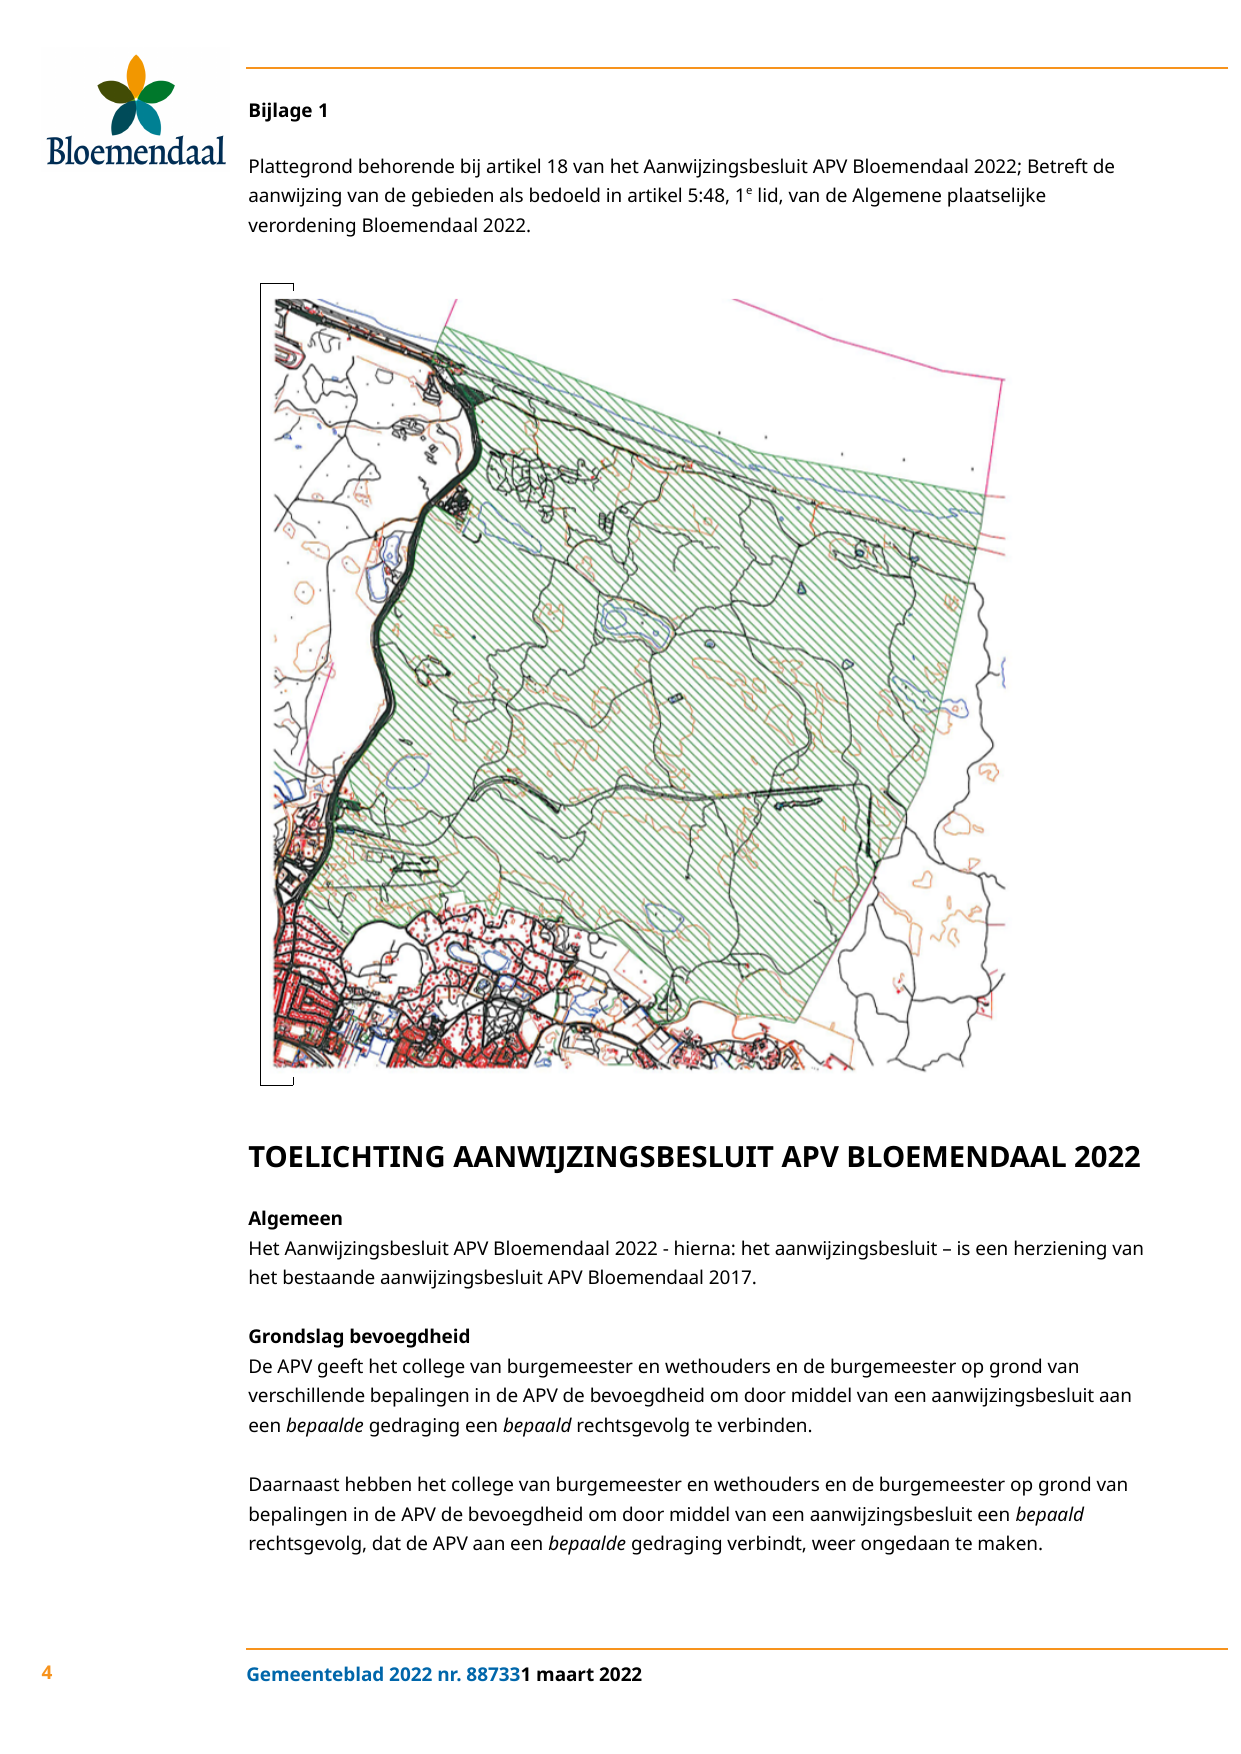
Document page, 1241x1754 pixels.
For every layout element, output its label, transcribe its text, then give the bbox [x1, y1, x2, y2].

table_header Plattegrond behorende bij artikel 18 van het Aanwijzingsbesluit APV Bloemendaal 2022; Betreft de aanwijzing van de gebieden als bedoeld in artikel 5:48, 1e lid, van de Algemene plaatselijke verordening Bloemendaal 2022. [248, 153, 1152, 238]
text Het Aanwijzingsbesluit APV Bloemendaal 2022 - hierna: het aanwijzingsbesluit – is een herziening van het bestaande aanwijzingsbesluit APV Bloemendaal 2017. [248, 1235, 1152, 1290]
text Algemeen [248, 1205, 1152, 1231]
text TOELICHTING AANWIJZINGSBESLUIT APV BLOEMENDAAL 2022 [248, 1136, 1152, 1176]
text Bijlage 1 [248, 95, 1152, 123]
text Grondslag bevoegdheid [248, 1323, 1152, 1349]
picture [268, 291, 1037, 1077]
picture [41, 47, 231, 172]
text De APV geeft het college van burgemeester en wethouders en de burgemeester op grond van verschillende bepalingen in de APV de bevoegdheid om door middel van een aanwijzingsbesluit aan een bepaalde gedraging een bepaald rechtsgevolg te verbinden. [248, 1353, 1152, 1438]
text Daarnaast hebben het college van burgemeester en wethouders en de burgemeester op grond van bepalingen in de APV de bevoegdheid om door middel van een aanwijzingsbesluit een bepaald rechtsgevolg, dat de APV aan een bepaalde gedraging verbindt, weer ongedaan te maken. [248, 1471, 1152, 1556]
